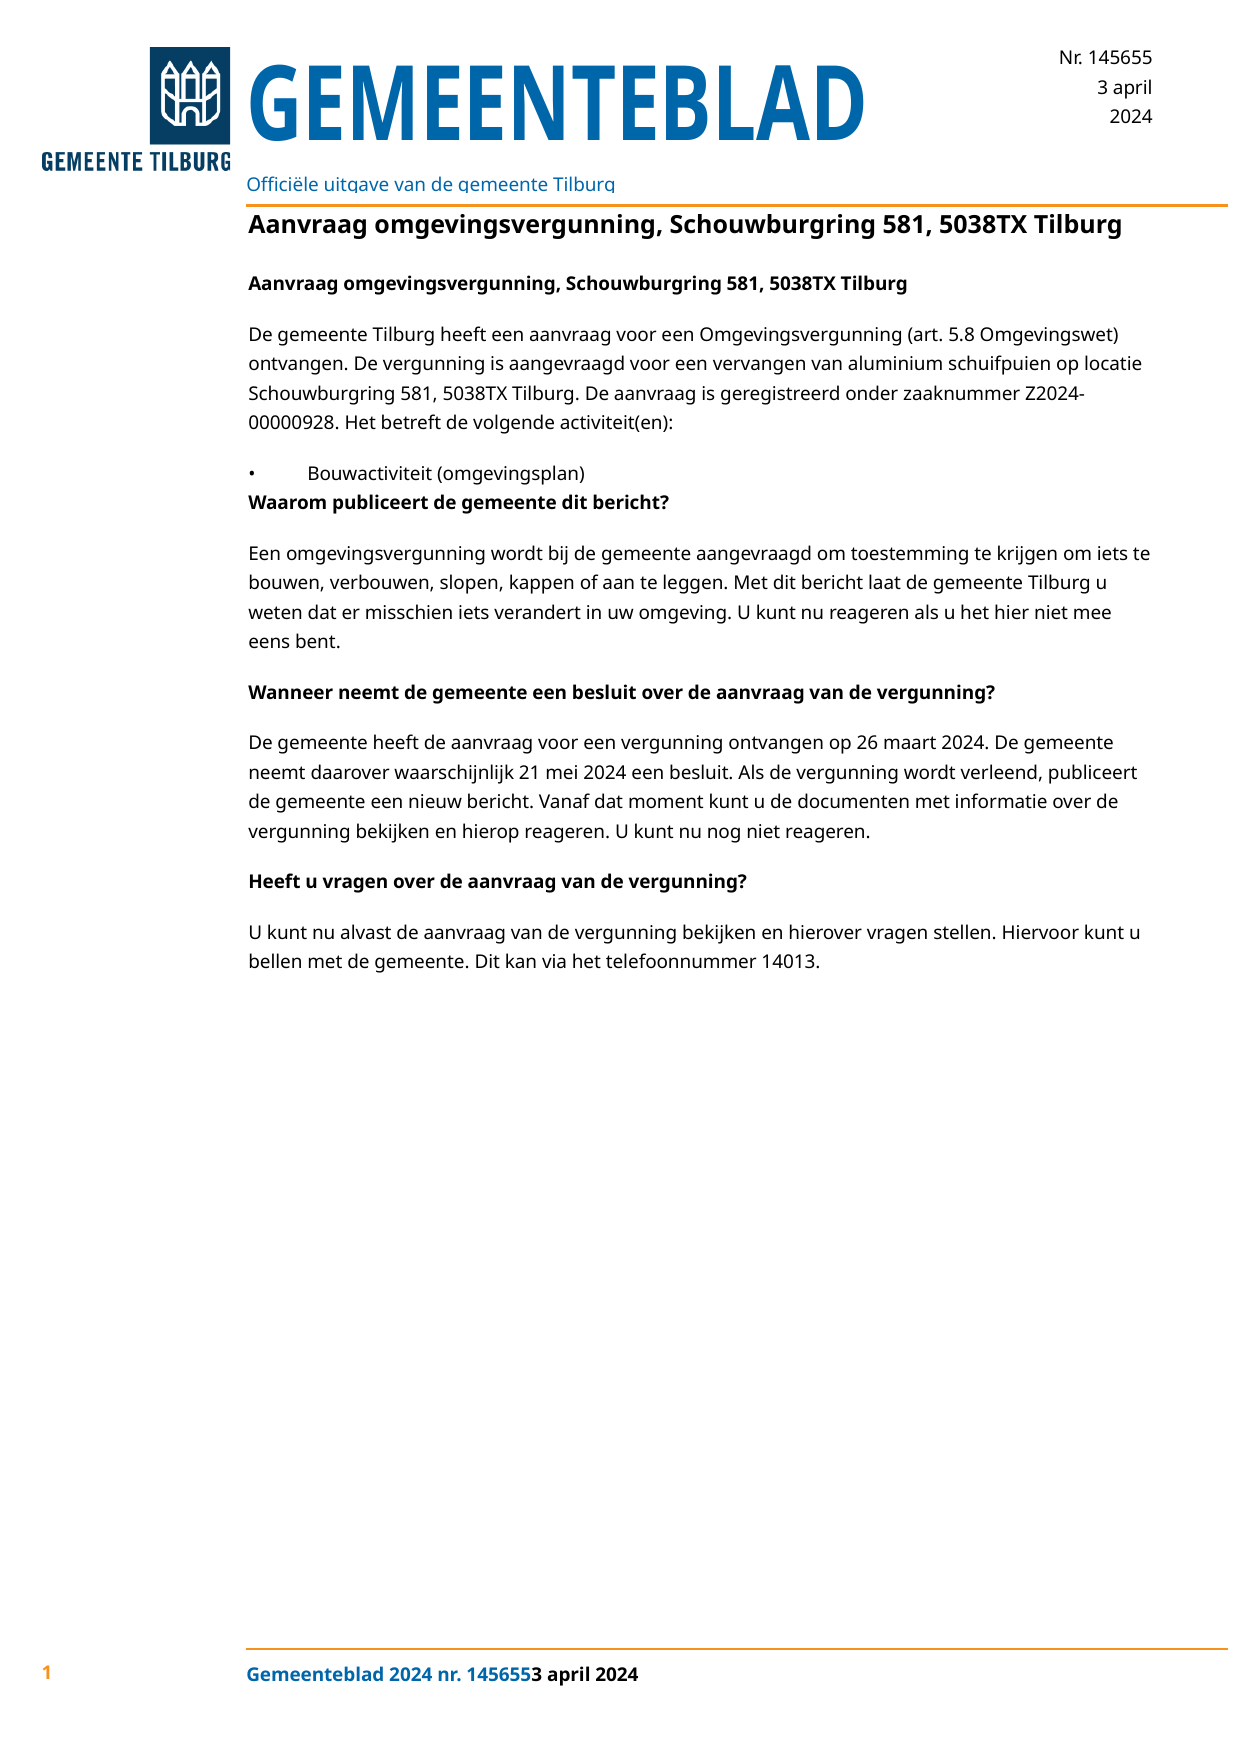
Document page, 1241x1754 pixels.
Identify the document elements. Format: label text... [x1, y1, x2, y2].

picture [41, 47, 231, 172]
text Aanvraag omgevingsvergunning, Schouwburgring 581, 5038TX Tilburg [248, 207, 1152, 241]
list Bouwactiviteit (omgevingsplan) [248, 460, 1152, 486]
text Wanneer neemt de gemeente een besluit over de aanvraag van de vergunning? [248, 679, 1152, 705]
text Waarom publiceert de gemeente dit bericht? [248, 489, 1152, 515]
text De gemeente heeft de aanvraag voor een vergunning ontvangen op 26 maart 2024. De gemeente neemt daarover waarschijnlijk 21 mei 2024 een besluit. Als de vergunning wordt verleend, publiceert de gemeente een nieuw bericht. Vanaf dat moment kunt u de documenten met informatie over de vergunning bekijken en hierop reageren. U kunt nu nog niet reageren. [248, 729, 1152, 844]
text U kunt nu alvast de aanvraag van de vergunning bekijken en hierover vragen stellen. Hiervoor kunt u bellen met de gemeente. Dit kan via het telefoonnummer 14013. [248, 919, 1152, 974]
text Aanvraag omgevingsvergunning, Schouwburgring 581, 5038TX Tilburg [248, 270, 1152, 296]
text De gemeente Tilburg heeft een aanvraag voor een Omgevingsvergunning (art. 5.8 Omgevingswet) ontvangen. De vergunning is aangevraagd voor een vervangen van aluminium schuifpuien op locatie Schouwburgring 581, 5038TX Tilburg. De aanvraag is geregistreerd onder zaaknummer Z2024-00000928. Het betreft de volgende activiteit(en): [248, 321, 1152, 435]
text Heeft u vragen over de aanvraag van de vergunning? [248, 869, 1152, 894]
text Een omgevingsvergunning wordt bij de gemeente aangevraagd om toestemming te krijgen om iets te bouwen, verbouwen, slopen, kappen of aan te leggen. Met dit bericht laat de gemeente Tilburg u weten dat er misschien iets verandert in uw omgeving. U kunt nu reageren als u het hier niet mee eens bent. [248, 540, 1152, 654]
